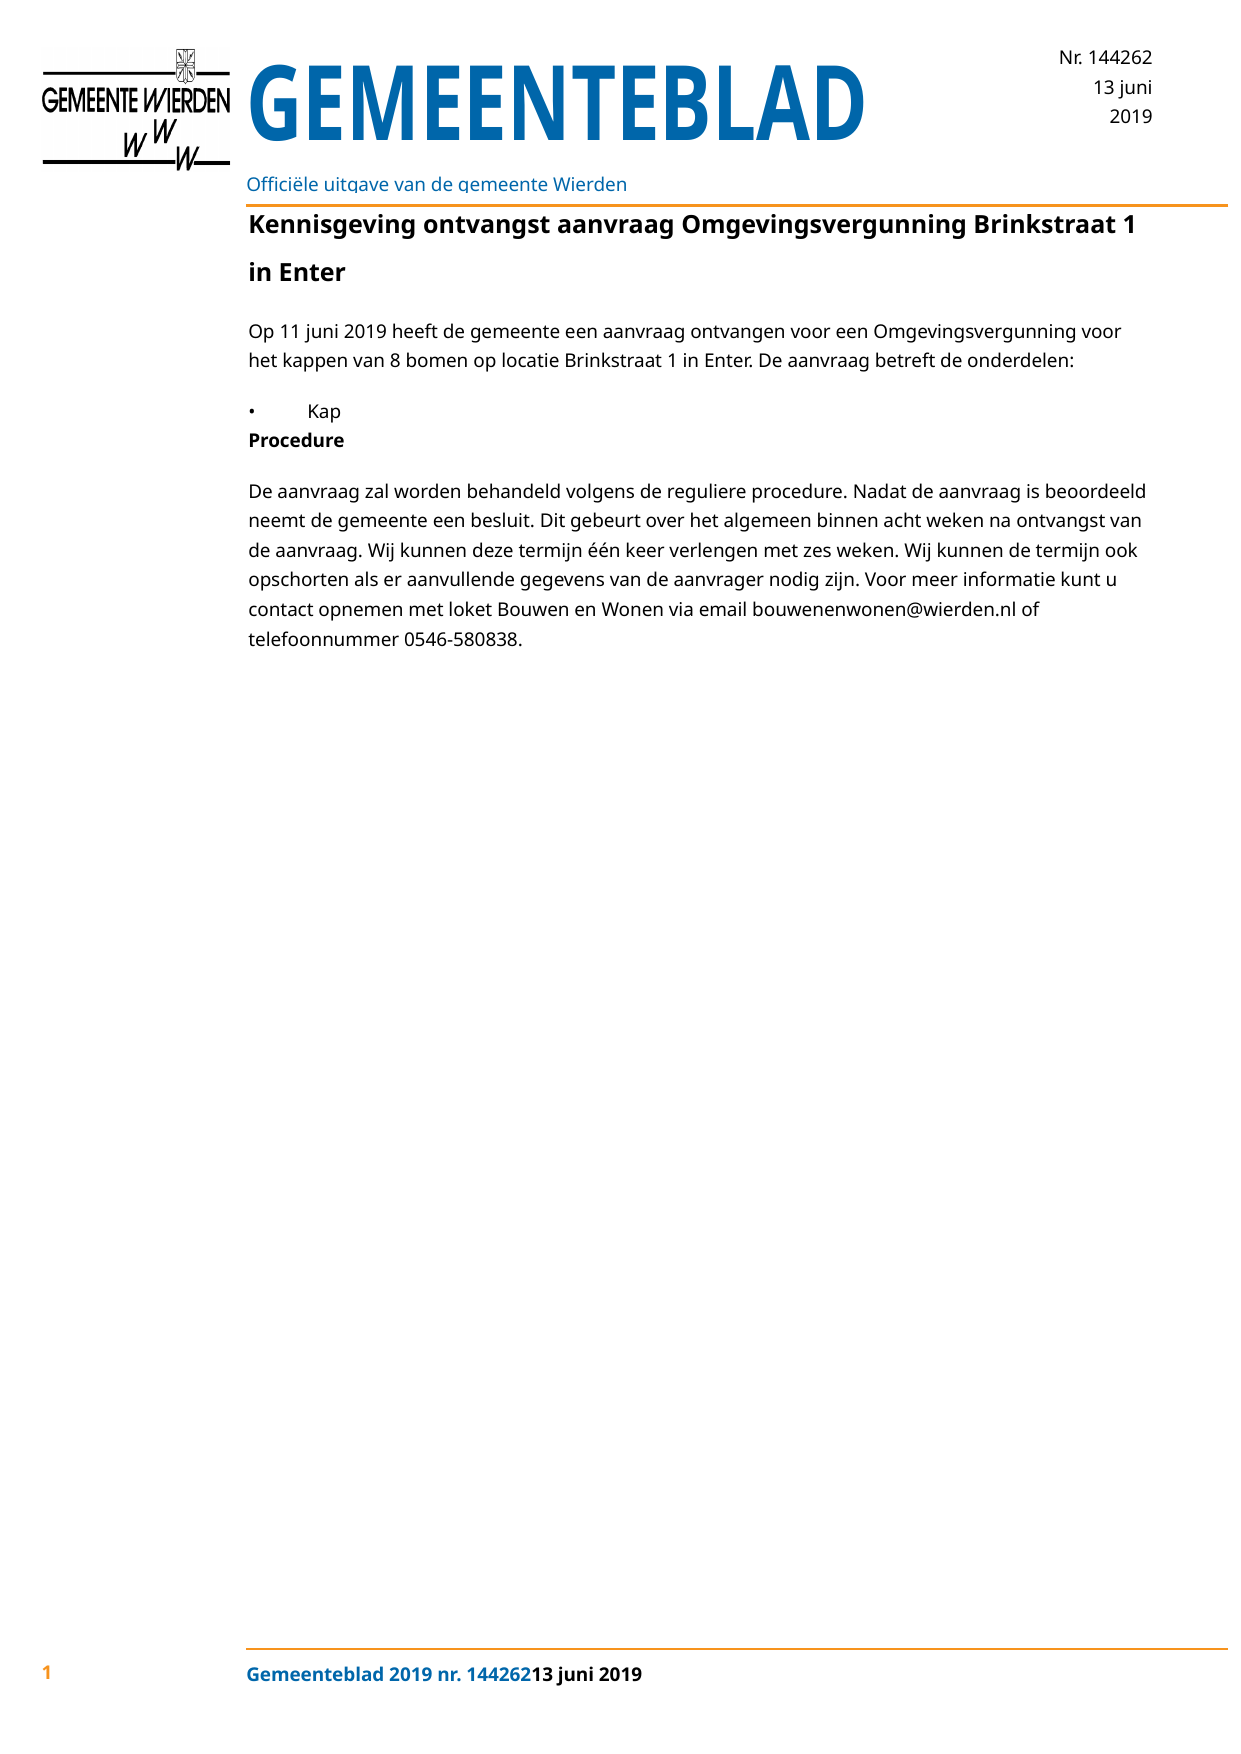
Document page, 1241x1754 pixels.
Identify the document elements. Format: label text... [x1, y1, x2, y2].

text Kennisgeving ontvangst aanvraag Omgevingsvergunning Brinkstraat 1 in Enter [248, 207, 1152, 288]
list Kap [248, 398, 1152, 424]
text Op 11 juni 2019 heeft de gemeente een aanvraag ontvangen voor een Omgevingsvergunning voor het kappen van 8 bomen op locatie Brinkstraat 1 in Enter. De aanvraag betreft de onderdelen: [248, 318, 1152, 373]
picture [41, 47, 231, 172]
text De aanvraag zal worden behandeld volgens de reguliere procedure. Nadat de aanvraag is beoordeeld neemt de gemeente een besluit. Dit gebeurt over het algemeen binnen acht weken na ontvangst van de aanvraag. Wij kunnen deze termijn één keer verlengen met zes weken. Wij kunnen de termijn ook opschorten als er aanvullende gegevens van de aanvrager nodig zijn. Voor meer informatie kunt u contact opnemen met loket Bouwen en Wonen via email bouwenenwonen@wierden.nl of telefoonnummer 0546-580838. [248, 478, 1152, 652]
text Procedure [248, 427, 1152, 453]
